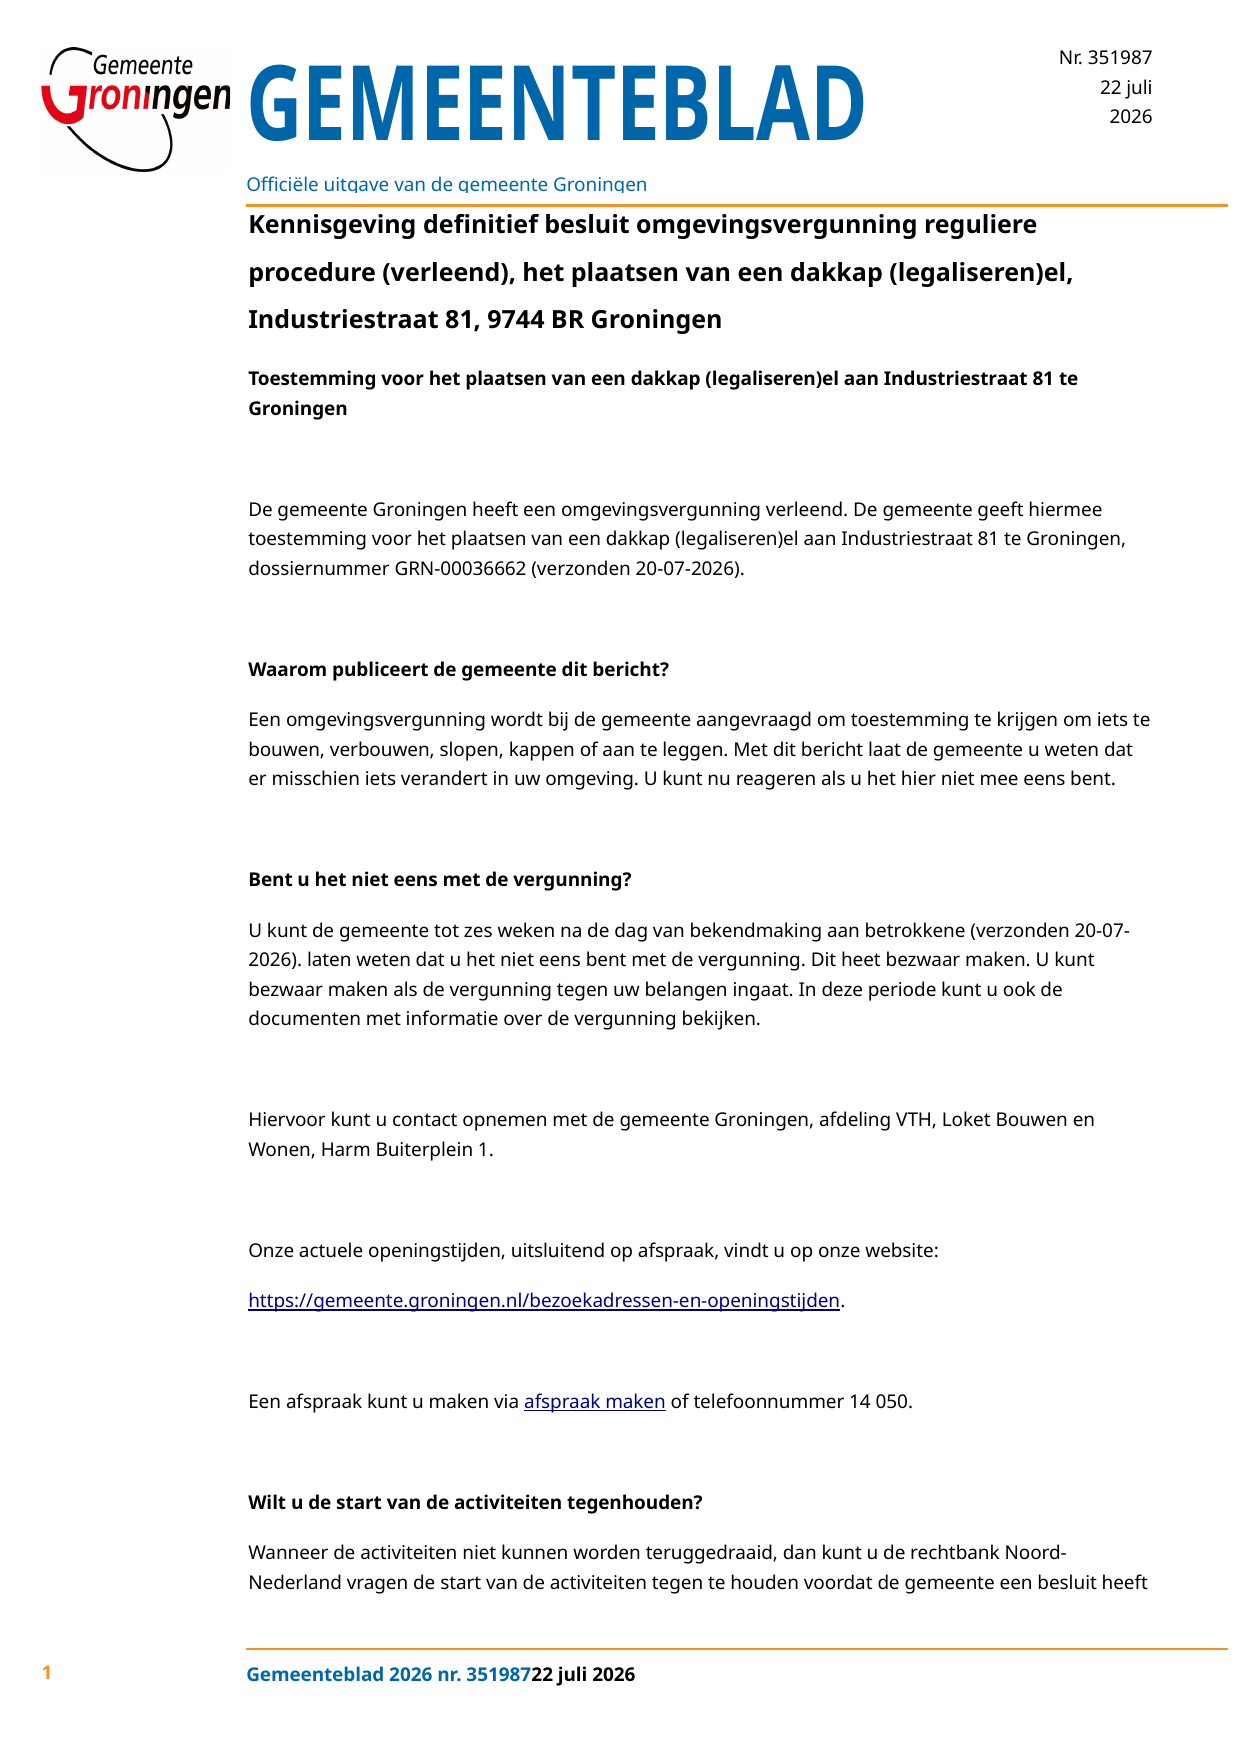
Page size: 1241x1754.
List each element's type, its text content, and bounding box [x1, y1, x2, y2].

text Een omgevingsvergunning wordt bij de gemeente aangevraagd om toestemming te krijgen om iets te bouwen, verbouwen, slopen, kappen of aan te leggen. Met dit bericht laat de gemeente u weten dat er misschien iets verandert in uw omgeving. U kunt nu reageren als u het hier niet mee eens bent. [248, 706, 1152, 791]
text Waarom publiceert de gemeente dit bericht? [248, 656, 1152, 682]
text Toestemming voor het plaatsen van een dakkap (legaliseren)el aan Industriestraat 81 te Groningen [248, 366, 1152, 421]
text U kunt de gemeente tot zes weken na de dag van bekendmaking aan betrokkene (verzonden 20-07-2026). laten weten dat u het niet eens bent met de vergunning. Dit heet bezwaar maken. U kunt bezwaar maken als de vergunning tegen uw belangen ingaat. In deze periode kunt u ook de documenten met informatie over de vergunning bekijken. [248, 917, 1152, 1031]
text Wanneer de activiteiten niet kunnen worden teruggedraaid, dan kunt u de rechtbank Noord-Nederland vragen de start van de activiteiten tegen te houden voordat de gemeente een besluit heeft [248, 1539, 1152, 1594]
text Bent u het niet eens met de vergunning? [248, 866, 1152, 892]
text De gemeente Groningen heeft een omgevingsvergunning verleend. De gemeente geeft hiermee toestemming voor het plaatsen van een dakkap (legaliseren)el aan Industriestraat 81 te Groningen, dossiernummer GRN-00036662 (verzonden 20-07-2026). [248, 496, 1152, 581]
text Een afspraak kunt u maken via afspraak maken of telefoonnummer 14 050. [248, 1388, 1152, 1414]
text Wilt u de start van de activiteiten tegenhouden? [248, 1489, 1152, 1514]
text https://gemeente.groningen.nl/bezoekadressen-en-openingstijden. [248, 1287, 1152, 1313]
picture [41, 47, 231, 172]
text Hiervoor kunt u contact opnemen met de gemeente Groningen, afdeling VTH, Loket Bouwen en Wonen, Harm Buiterplein 1. [248, 1106, 1152, 1162]
text Kennisgeving definitief besluit omgevingsvergunning reguliere procedure (verleend), het plaatsen van een dakkap (legaliseren)el, Industriestraat 81, 9744 BR Groningen [248, 207, 1152, 336]
text Onze actuele openingstijden, uitsluitend op afspraak, vindt u op onze website: [248, 1237, 1152, 1262]
